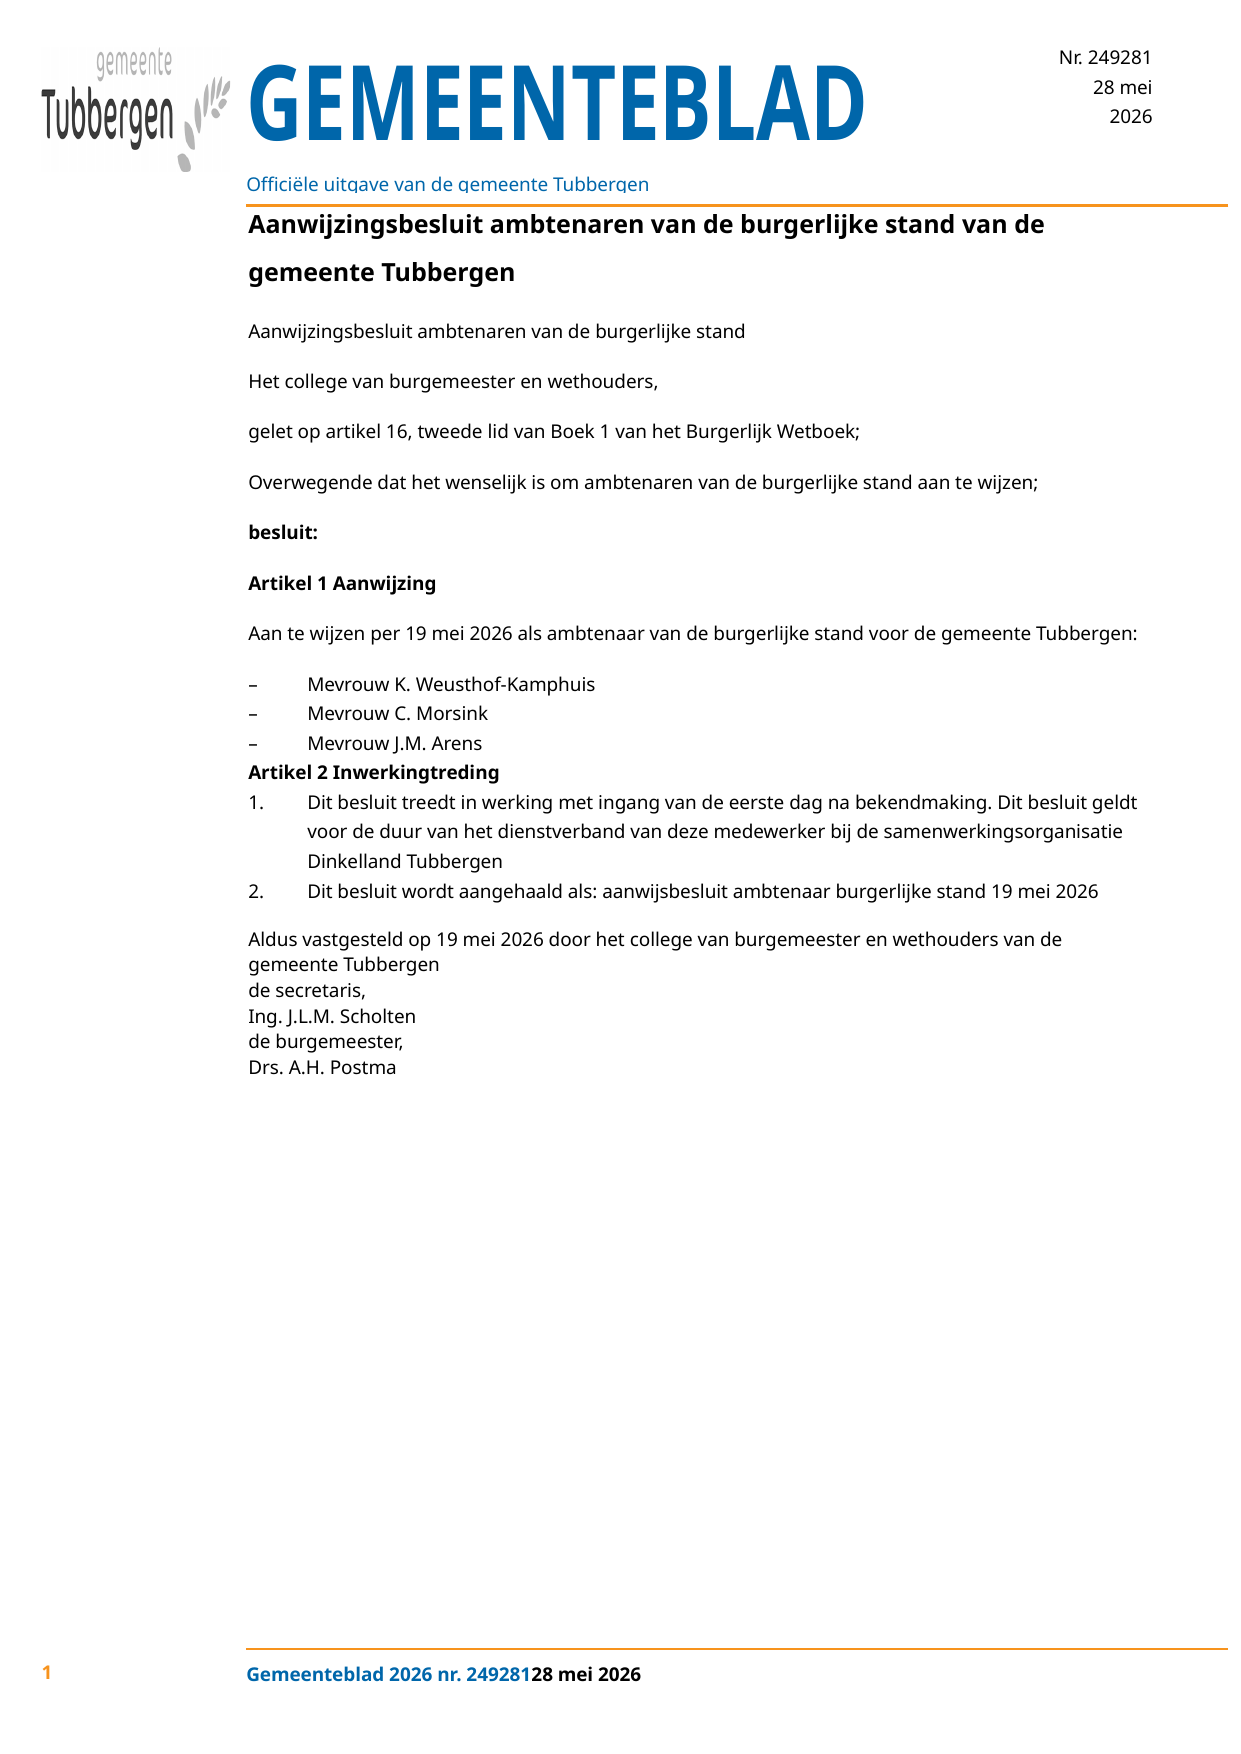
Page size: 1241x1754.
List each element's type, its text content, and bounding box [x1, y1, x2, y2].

picture [41, 47, 231, 172]
text gelet op artikel 16, tweede lid van Boek 1 van het Burgerlijk Wetboek; [248, 419, 1152, 444]
text Artikel 1 Aanwijzing [248, 570, 1152, 596]
list Mevrouw K. Weusthof-Kamphuis [248, 671, 1152, 697]
text Aldus vastgesteld op 19 mei 2026 door het college van burgemeester en wethouders van de gemeente Tubbergen [248, 926, 1152, 977]
text Artikel 2 Inwerkingtreding [248, 759, 1152, 785]
list Dit besluit wordt aangehaald als: aanwijsbesluit ambtenaar burgerlijke stand 19 mei 2026 [248, 878, 1152, 904]
list Mevrouw J.M. Arens [248, 730, 1152, 756]
text Ing. J.L.M. Scholten [248, 1003, 1152, 1029]
text Aanwijzingsbesluit ambtenaren van de burgerlijke stand van de gemeente Tubbergen [248, 207, 1152, 288]
text de secretaris, [248, 977, 1152, 1003]
list Dit besluit treedt in werking met ingang van de eerste dag na bekendmaking. Dit besluit geldt voor de duur van het dienstverband van deze medewerker bij de samenwerkingsorganisatie Dinkelland Tubbergen [248, 789, 1152, 874]
text Aanwijzingsbesluit ambtenaren van de burgerlijke stand [248, 318, 1152, 344]
text Overwegende dat het wenselijk is om ambtenaren van de burgerlijke stand aan te wijzen; [248, 469, 1152, 495]
text de burgemeester, [248, 1029, 1152, 1054]
list Mevrouw C. Morsink [248, 700, 1152, 726]
text Drs. A.H. Postma [248, 1054, 1152, 1080]
text besluit: [248, 519, 1152, 545]
text Het college van burgemeester en wethouders, [248, 368, 1152, 394]
text Aan te wijzen per 19 mei 2026 als ambtenaar van de burgerlijke stand voor de gemeente Tubbergen: [248, 620, 1152, 646]
